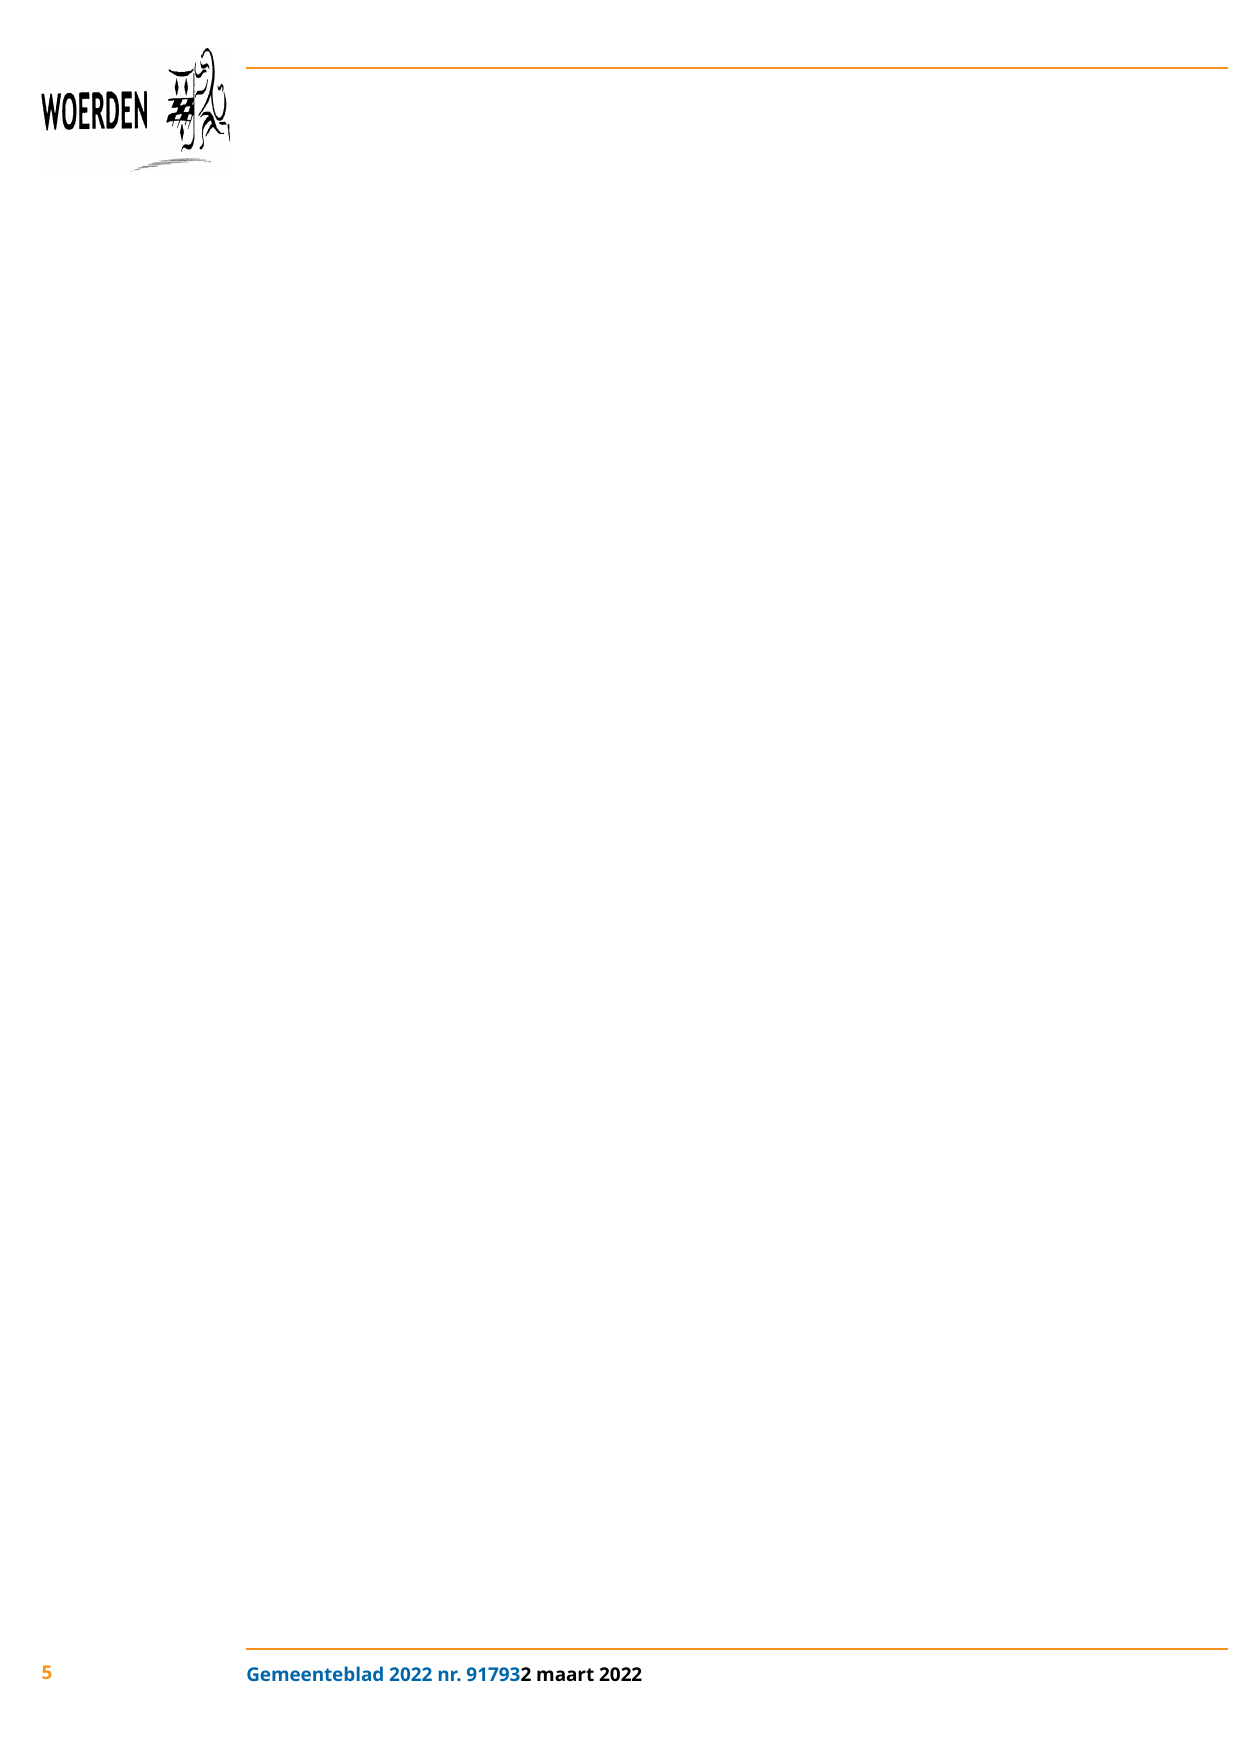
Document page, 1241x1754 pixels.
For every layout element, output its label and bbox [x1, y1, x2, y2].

picture [41, 47, 231, 172]
